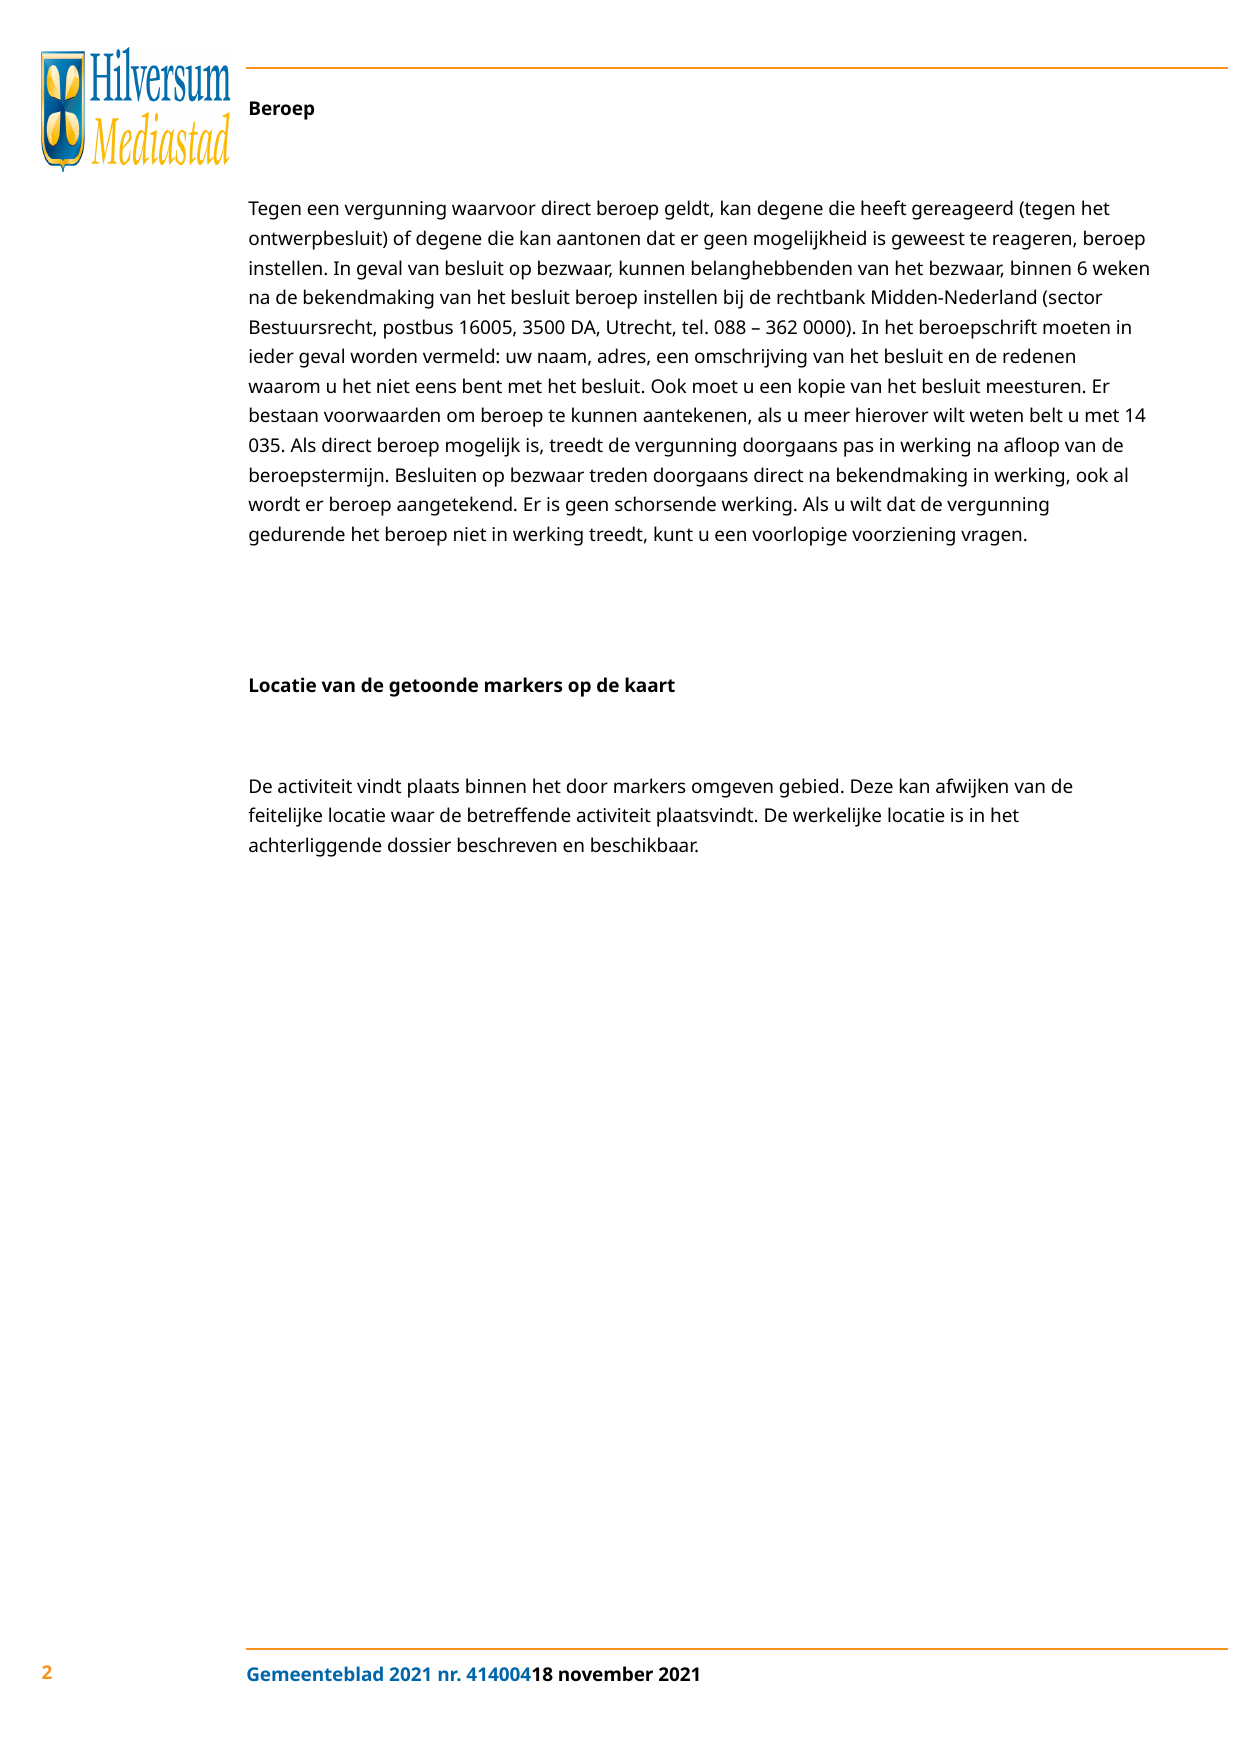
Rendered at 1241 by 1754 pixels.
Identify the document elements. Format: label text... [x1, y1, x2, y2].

text De activiteit vindt plaats binnen het door markers omgeven gebied. Deze kan afwijken van de feitelijke locatie waar de betreffende activiteit plaatsvindt. De werkelijke locatie is in het achterliggende dossier beschreven en beschikbaar. [248, 773, 1152, 858]
text Beroep [248, 95, 1152, 121]
text Locatie van de getoonde markers op de kaart [248, 672, 1152, 698]
text Tegen een vergunning waarvoor direct beroep geldt, kan degene die heeft gereageerd (tegen het ontwerpbesluit) of degene die kan aantonen dat er geen mogelijkheid is geweest te reageren, beroep instellen. In geval van besluit op bezwaar, kunnen belanghebbenden van het bezwaar, binnen 6 weken na de bekendmaking van het besluit beroep instellen bij de rechtbank Midden-Nederland (sector Bestuursrecht, postbus 16005, 3500 DA, Utrecht, tel. 088 – 362 0000). In het beroepschrift moeten in ieder geval worden vermeld: uw naam, adres, een omschrijving van het besluit en de redenen waarom u het niet eens bent met het besluit. Ook moet u een kopie van het besluit meesturen. Er bestaan voorwaarden om beroep te kunnen aantekenen, als u meer hierover wilt weten belt u met 14 035. Als direct beroep mogelijk is, treedt de vergunning doorgaans pas in werking na afloop van de beroepstermijn. Besluiten op bezwaar treden doorgaans direct na bekendmaking in werking, ook al wordt er beroep aangetekend. Er is geen schorsende werking. Als u wilt dat de vergunning gedurende het beroep niet in werking treedt, kunt u een voorlopige voorziening vragen. [248, 196, 1152, 547]
picture [41, 47, 231, 172]
